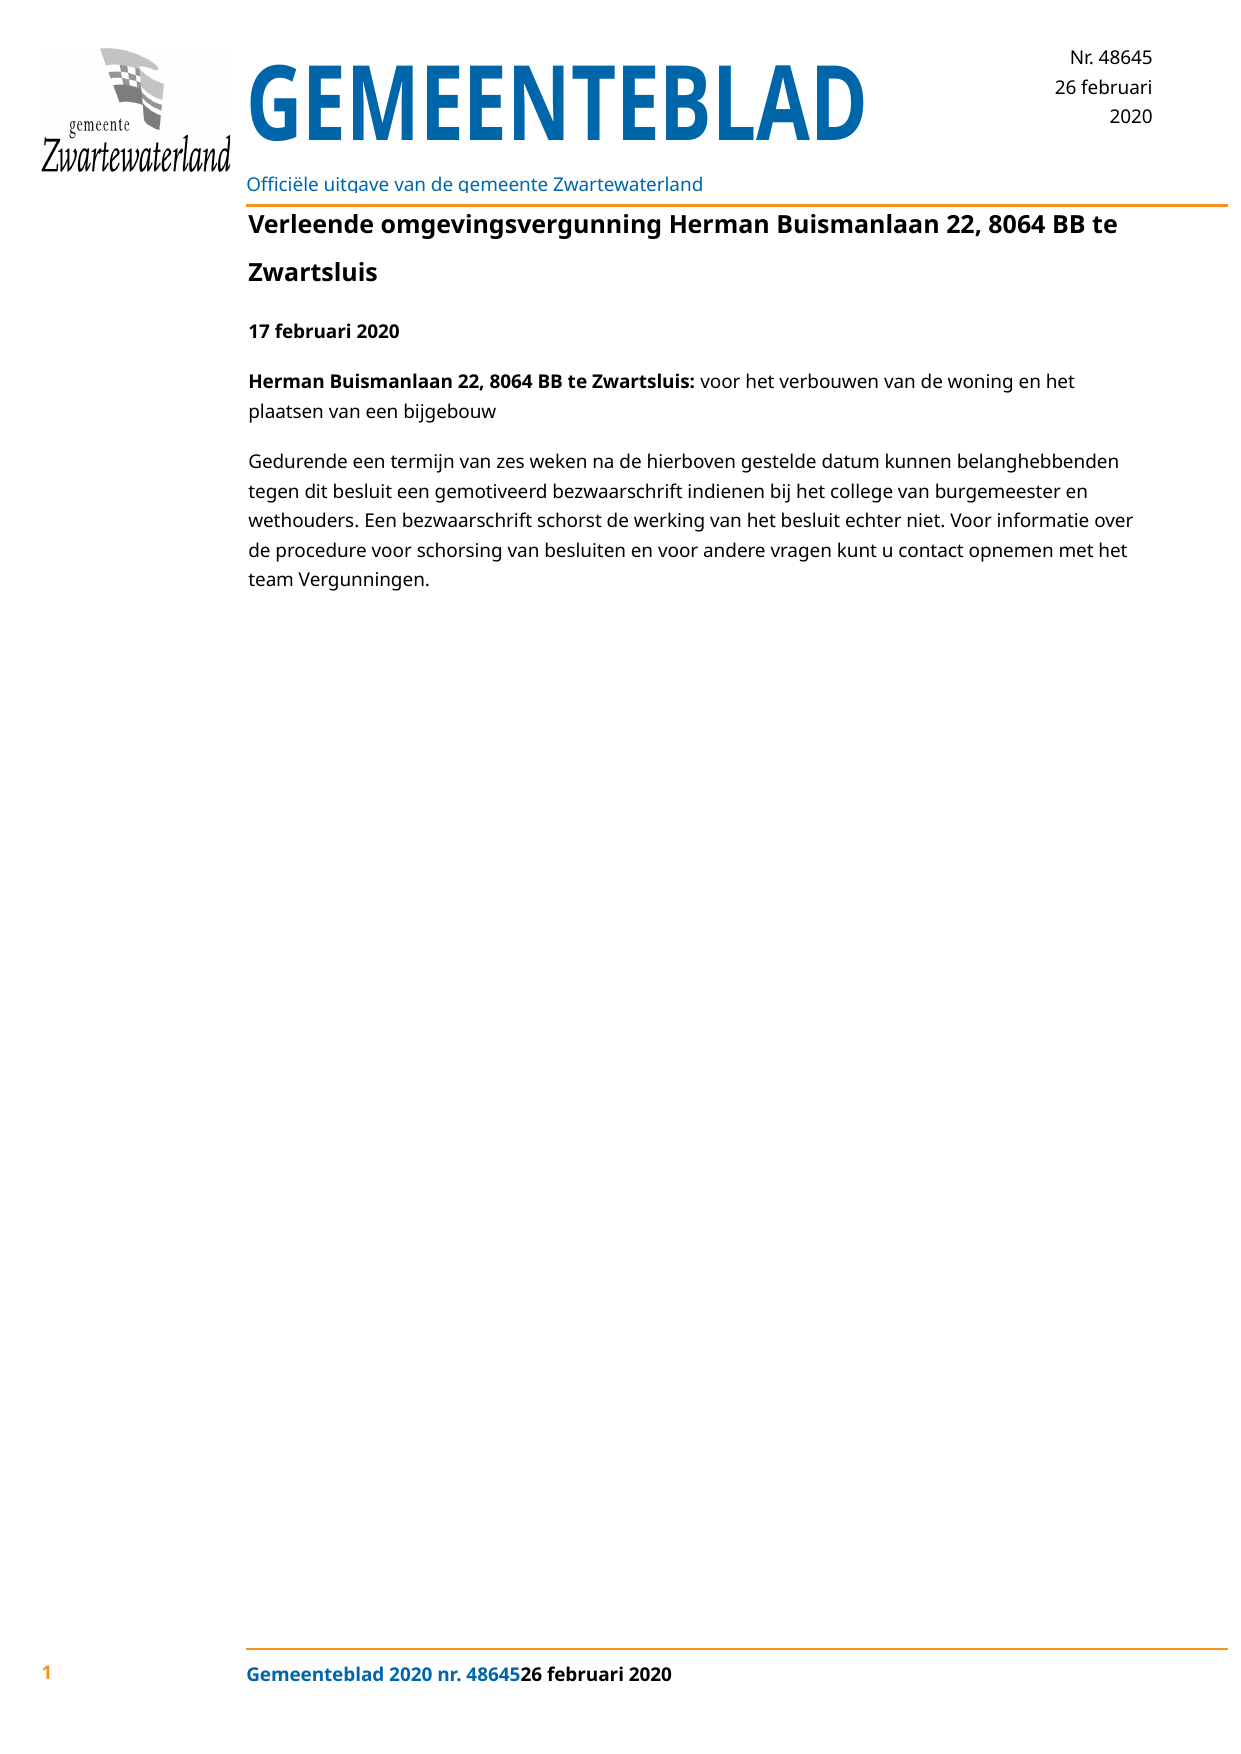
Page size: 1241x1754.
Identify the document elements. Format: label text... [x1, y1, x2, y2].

text Gedurende een termijn van zes weken na de hierboven gestelde datum kunnen belanghebbenden tegen dit besluit een gemotiveerd bezwaarschrift indienen bij het college van burgemeester en wethouders. Een bezwaarschrift schorst de werking van het besluit echter niet. Voor informatie over de procedure voor schorsing van besluiten en voor andere vragen kunt u contact opnemen met het team Vergunningen. [248, 448, 1152, 592]
picture [41, 47, 231, 172]
text Herman Buismanlaan 22, 8064 BB te Zwartsluis: voor het verbouwen van de woning en het plaatsen van een bijgebouw [248, 368, 1152, 424]
text Verleende omgevingsvergunning Herman Buismanlaan 22, 8064 BB te Zwartsluis [248, 207, 1152, 288]
text 17 februari 2020 [248, 318, 1152, 344]
